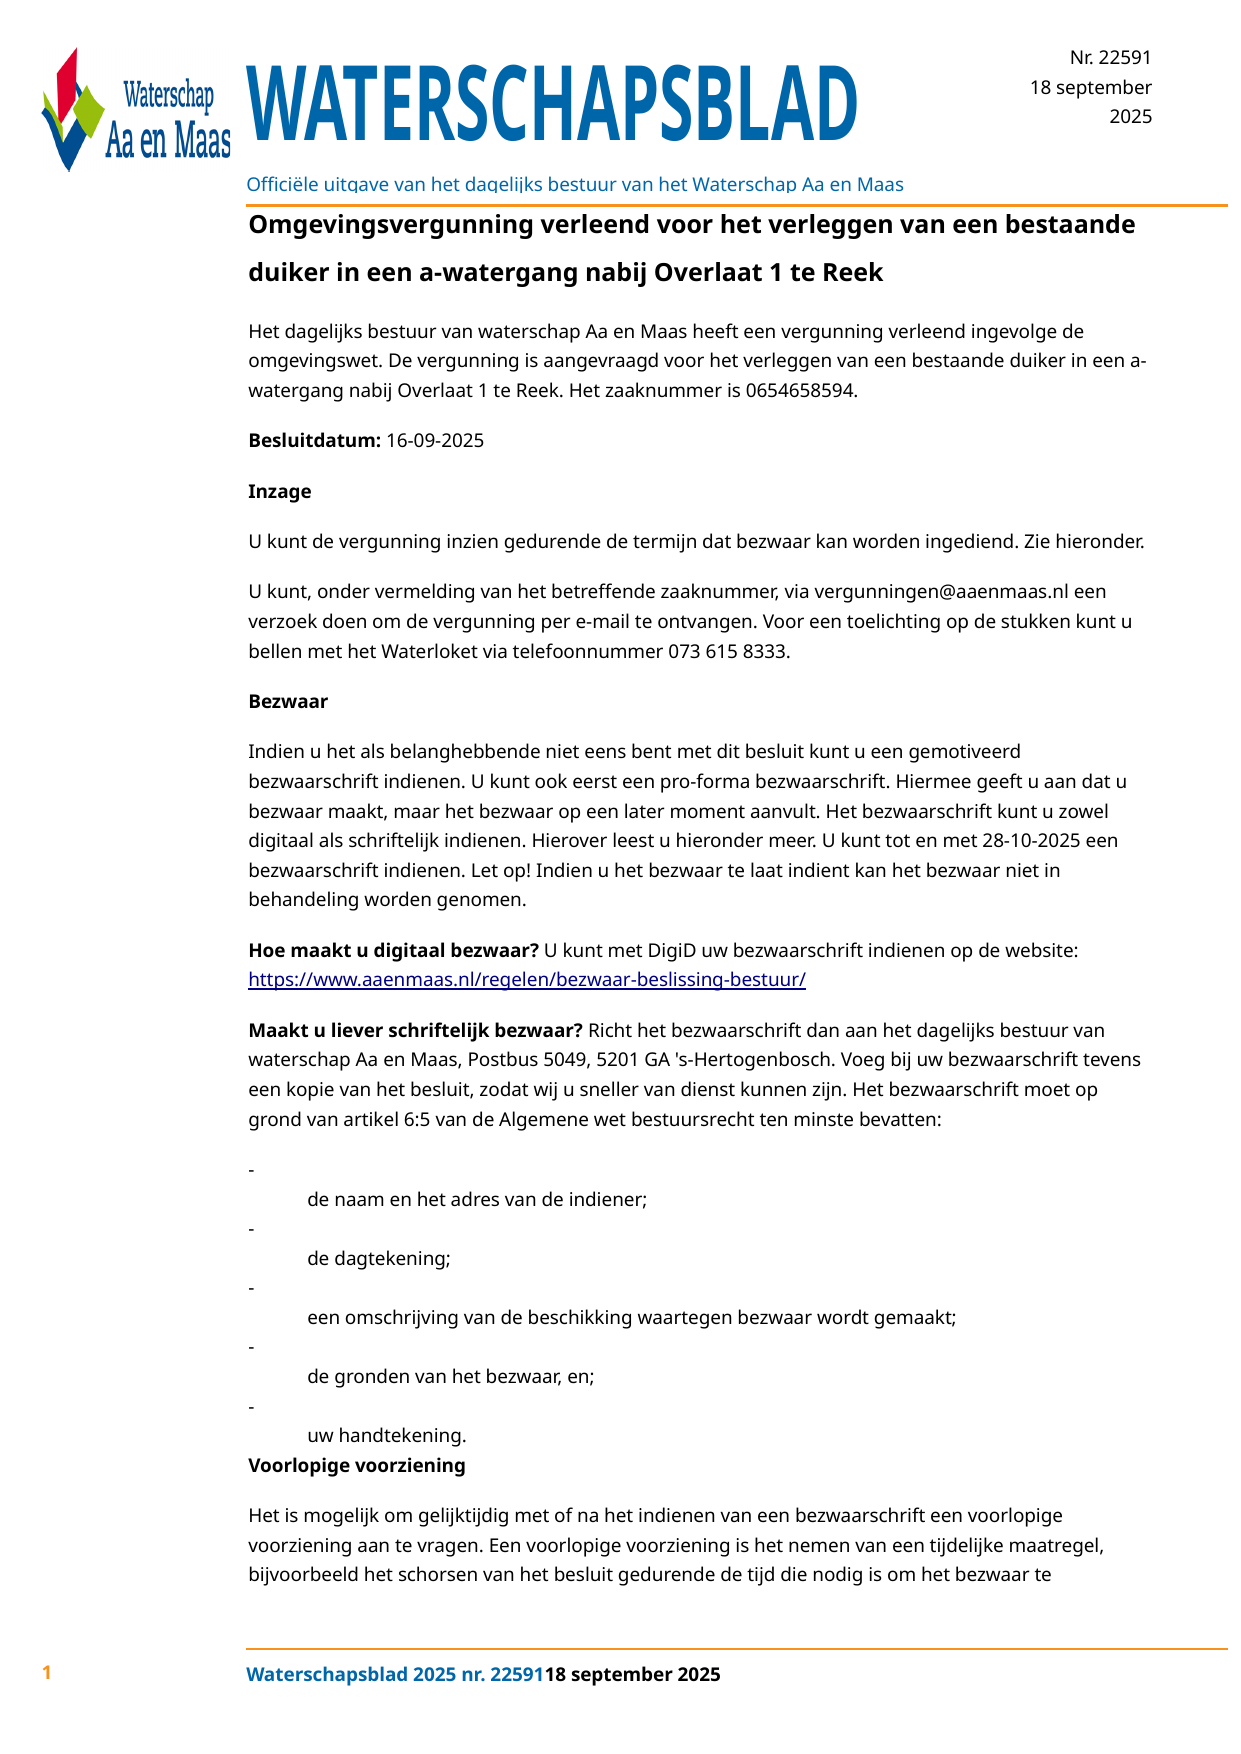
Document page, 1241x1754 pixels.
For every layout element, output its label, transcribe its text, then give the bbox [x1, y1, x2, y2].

text Inzage [248, 478, 1152, 504]
list de gronden van het bezwaar, en; [248, 1363, 1152, 1389]
picture [41, 47, 231, 172]
list de naam en het adres van de indiener; [248, 1186, 1152, 1212]
text Indien u het als belanghebbende niet eens bent met dit besluit kunt u een gemotiveerd bezwaarschrift indienen. U kunt ook eerst een pro-forma bezwaarschrift. Hiermee geeft u aan dat u bezwaar maakt, maar het bezwaar op een later moment aanvult. Het bezwaarschrift kunt u zowel digitaal als schriftelijk indienen. Hierover leest u hieronder meer. U kunt tot en met 28-10-2025 een bezwaarschrift indienen. Let op! Indien u het bezwaar te laat indient kan het bezwaar niet in behandeling worden genomen. [248, 739, 1152, 912]
text Omgevingsvergunning verleend voor het verleggen van een bestaande duiker in een a-watergang nabij Overlaat 1 te Reek [248, 207, 1152, 288]
text Besluitdatum: 16-09-2025 [248, 427, 1152, 453]
text Het is mogelijk om gelijktijdig met of na het indienen van een bezwaarschrift een voorlopige voorziening aan te vragen. Een voorlopige voorziening is het nemen van een tijdelijke maatregel, bijvoorbeeld het schorsen van het besluit gedurende de tijd die nodig is om het bezwaar te [248, 1502, 1152, 1587]
text U kunt, onder vermelding van het betreffende zaaknummer, via vergunningen@aaenmaas.nl een verzoek doen om de vergunning per e-mail te ontvangen. Voor een toelichting op de stukken kunt u bellen met het Waterloket via telefoonnummer 073 615 8333. [248, 579, 1152, 664]
text U kunt de vergunning inzien gedurende de termijn dat bezwaar kan worden ingediend. Zie hieronder. [248, 528, 1152, 554]
list uw handtekening. [248, 1422, 1152, 1448]
text Het dagelijks bestuur van waterschap Aa en Maas heeft een vergunning verleend ingevolge de omgevingswet. De vergunning is aangevraagd voor het verleggen van een bestaande duiker in een a-watergang nabij Overlaat 1 te Reek. Het zaaknummer is 0654658594. [248, 318, 1152, 403]
text Voorlopige voorziening [248, 1452, 1152, 1478]
list de dagtekening; [248, 1245, 1152, 1271]
text Hoe maakt u digitaal bezwaar? U kunt met DigiD uw bezwaarschrift indienen op de website: https://www.aaenmaas.nl/regelen/bezwaar-beslissing-bestuur/ [248, 937, 1152, 992]
text Maakt u liever schriftelijk bezwaar? Richt het bezwaarschrift dan aan het dagelijks bestuur van waterschap Aa en Maas, Postbus 5049, 5201 GA 's-Hertogenbosch. Voeg bij uw bezwaarschrift tevens een kopie van het besluit, zodat wij u sneller van dienst kunnen zijn. Het bezwaarschrift moet op grond van artikel 6:5 van de Algemene wet bestuursrecht ten minste bevatten: [248, 1017, 1152, 1132]
text Bezwaar [248, 688, 1152, 714]
list een omschrijving van de beschikking waartegen bezwaar wordt gemaakt; [248, 1304, 1152, 1330]
